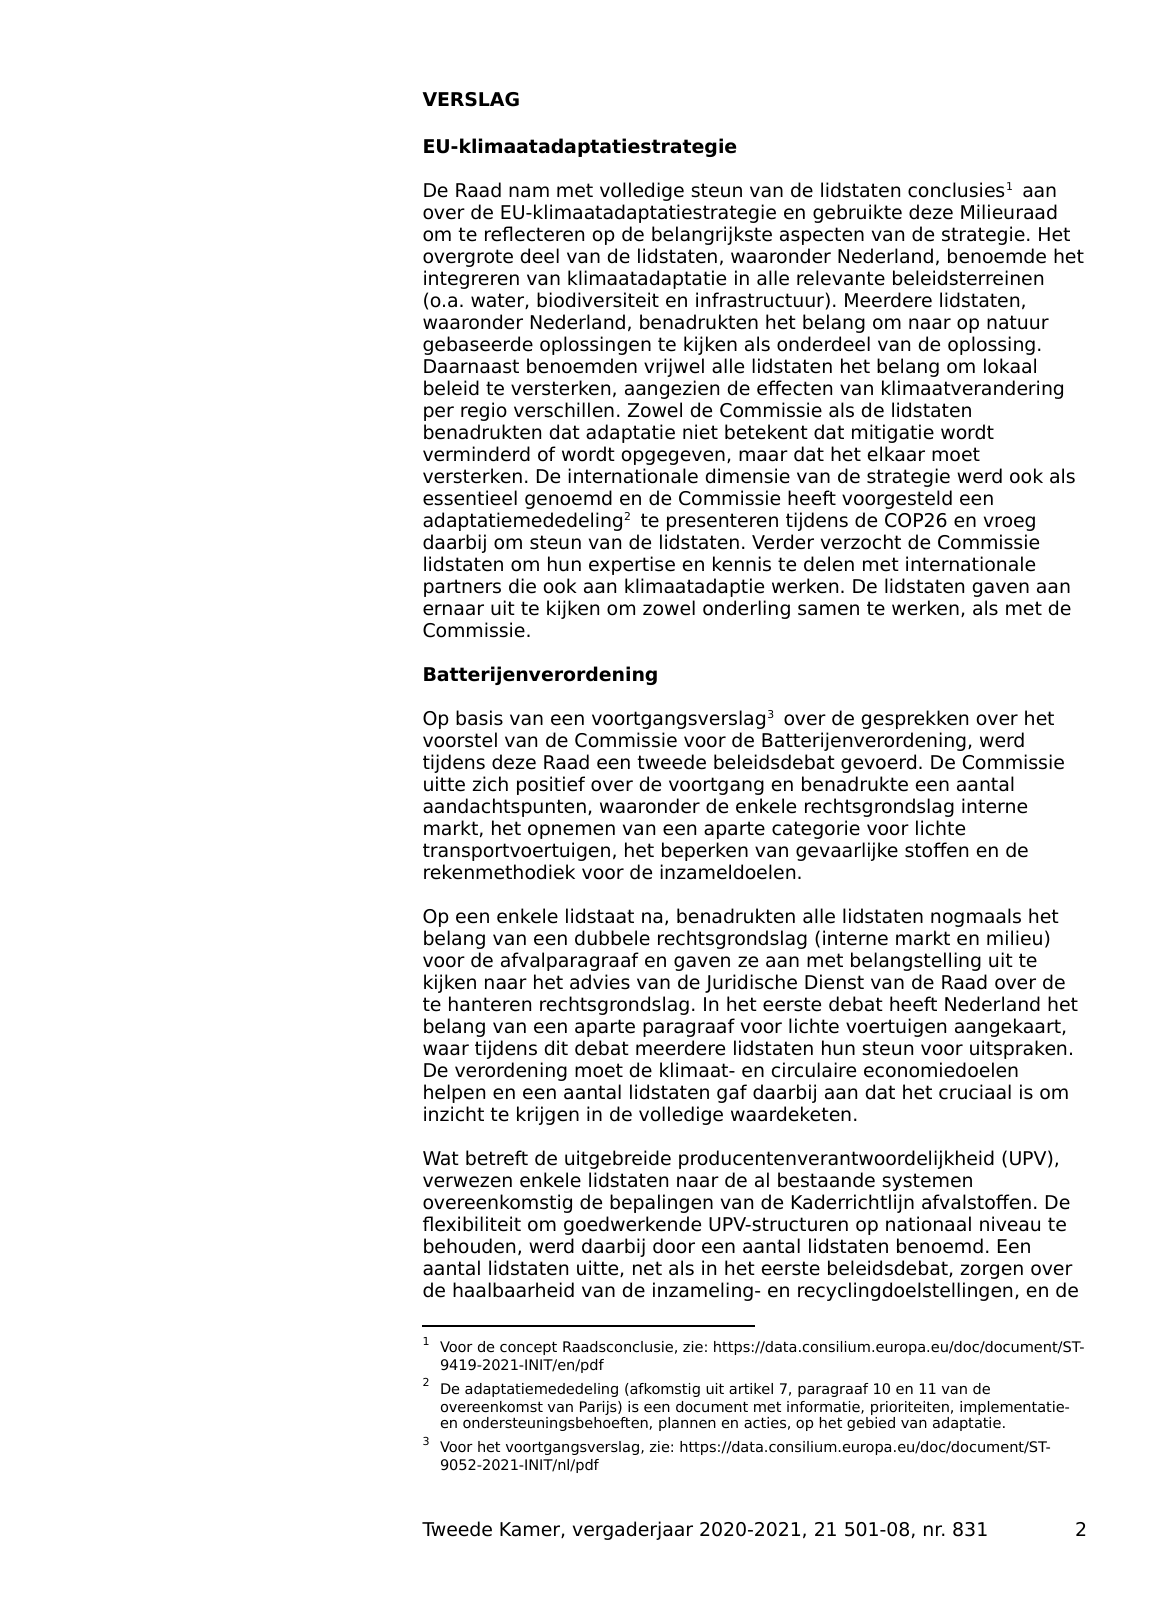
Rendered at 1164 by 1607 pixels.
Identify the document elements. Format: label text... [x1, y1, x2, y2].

subtitle Batterijenverordening [422, 664, 1087, 686]
subtitle EU-klimaatadaptatiestrategie [422, 136, 1087, 158]
text Op een enkele lidstaat na, benadrukten alle lidstaten nogmaals het belang van een dubbele rechtsgrondslag (interne markt en milieu) voor de afvalparagraaf en gaven ze aan met belangstelling uit te kijken naar het advies van de Juridische Dienst van de Raad over de te hanteren rechtsgrondslag. In het eerste debat heeft Nederland het belang van een aparte paragraaf voor lichte voertuigen aangekaart, waar tijdens dit debat meerdere lidstaten hun steun voor uitspraken. De verordening moet de klimaat- en circulaire economiedoelen helpen en een aantal lidstaten gaf daarbij aan dat het cruciaal is om inzicht te krijgen in de volledige waardeketen. [422, 906, 1087, 1126]
text Op basis van een voortgangsverslag over de gesprekken over het voorstel van de Commissie voor de Batterijenverordening, werd tijdens deze Raad een tweede beleidsdebat gevoerd. De Commissie uitte zich positief over de voortgang en benadrukte een aantal aandachtspunten, waaronder de enkele rechtsgrondslag interne markt, het opnemen van een aparte categorie voor lichte transportvoertuigen, het beperken van gevaarlijke stoffen en de rekenmethodiek voor de inzameldoelen. [422, 708, 1087, 884]
subtitle VERSLAG [422, 89, 1087, 111]
text Voor de concept Raadsconclusie, zie: https://data.consilium.europa.eu/doc/document/ST-9419-2021-INIT/en/pdf [422, 1335, 1087, 1374]
text De adaptatiemededeling (afkomstig uit artikel 7, paragraaf 10 en 11 van de overeenkomst van Parijs) is een document met informatie, prioriteiten, implementatie- en ondersteuningsbehoeften, plannen en acties, op het gebied van adaptatie. [422, 1377, 1087, 1432]
text De Raad nam met volledige steun van de lidstaten conclusies aan over de EU-klimaatadaptatiestrategie en gebruikte deze Milieuraad om te reflecteren op de belangrijkste aspecten van de strategie. Het overgrote deel van de lidstaten, waaronder Nederland, benoemde het integreren van klimaatadaptatie in alle relevante beleidsterreinen (o.a. water, biodiversiteit en infrastructuur). Meerdere lidstaten, waaronder Nederland, benadrukten het belang om naar op natuur gebaseerde oplossingen te kijken als onderdeel van de oplossing. Daarnaast benoemden vrijwel alle lidstaten het belang om lokaal beleid te versterken, aangezien de effecten van klimaatverandering per regio verschillen. Zowel de Commissie als de lidstaten benadrukten dat adaptatie niet betekent dat mitigatie wordt verminderd of wordt opgegeven, maar dat het elkaar moet versterken. De internationale dimensie van de strategie werd ook als essentieel genoemd en de Commissie heeft voorgesteld een adaptatiemededeling te presenteren tijdens de COP26 en vroeg daarbij om steun van de lidstaten. Verder verzocht de Commissie lidstaten om hun expertise en kennis te delen met internationale partners die ook aan klimaatadaptie werken. De lidstaten gaven aan ernaar uit te kijken om zowel onderling samen te werken, als met de Commissie. [422, 180, 1087, 642]
text Wat betreft de uitgebreide producentenverantwoordelijkheid (UPV), verwezen enkele lidstaten naar de al bestaande systemen overeenkomstig de bepalingen van de Kaderrichtlijn afvalstoffen. De flexibiliteit om goedwerkende UPV-structuren op nationaal niveau te behouden, werd daarbij door een aantal lidstaten benoemd. Een aantal lidstaten uitte, net als in het eerste beleidsdebat, zorgen over de haalbaarheid van de inzameling- en recyclingdoelstellingen, en de [422, 1148, 1087, 1302]
text Voor het voortgangsverslag, zie: https://data.consilium.europa.eu/doc/document/ST-9052-2021-INIT/nl/pdf [422, 1435, 1087, 1474]
